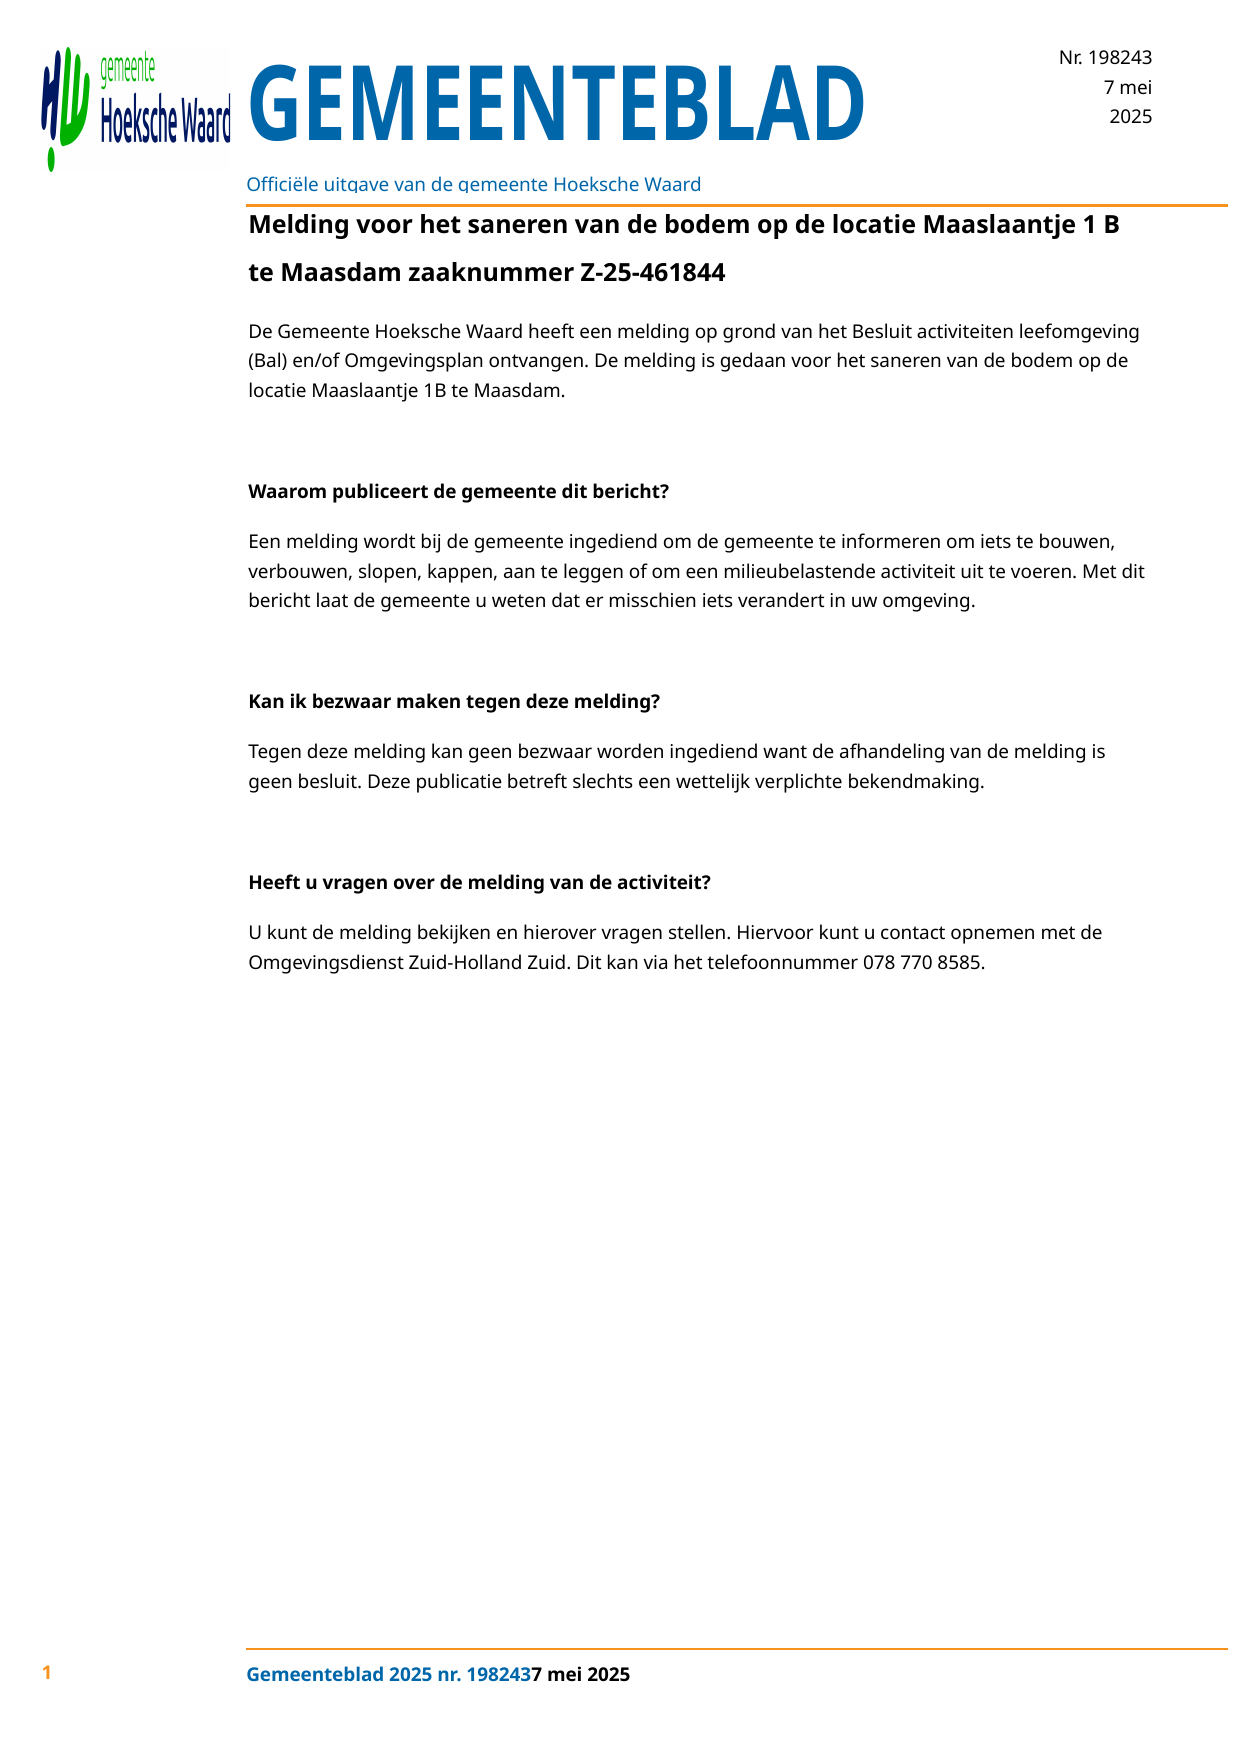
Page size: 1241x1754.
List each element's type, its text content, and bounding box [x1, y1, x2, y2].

text De Gemeente Hoeksche Waard heeft een melding op grond van het Besluit activiteiten leefomgeving (Bal) en/of Omgevingsplan ontvangen. De melding is gedaan voor het saneren van de bodem op de locatie Maaslaantje 1B te Maasdam. [248, 318, 1152, 403]
text Kan ik bezwaar maken tegen deze melding? [248, 688, 1152, 714]
picture [41, 47, 231, 172]
text Waarom publiceert de gemeente dit bericht? [248, 478, 1152, 504]
text Heeft u vragen over de melding van de activiteit? [248, 869, 1152, 895]
text U kunt de melding bekijken en hierover vragen stellen. Hiervoor kunt u contact opnemen met de Omgevingsdienst Zuid-Holland Zuid. Dit kan via het telefoonnummer 078 770 8585. [248, 919, 1152, 975]
text Melding voor het saneren van de bodem op de locatie Maaslaantje 1 B te Maasdam zaaknummer Z-25-461844 [248, 207, 1152, 288]
text Een melding wordt bij de gemeente ingediend om de gemeente te informeren om iets te bouwen, verbouwen, slopen, kappen, aan te leggen of om een milieubelastende activiteit uit te voeren. Met dit bericht laat de gemeente u weten dat er misschien iets verandert in uw omgeving. [248, 528, 1152, 613]
text Tegen deze melding kan geen bezwaar worden ingediend want de afhandeling van de melding is geen besluit. Deze publicatie betreft slechts een wettelijk verplichte bekendmaking. [248, 739, 1152, 794]
